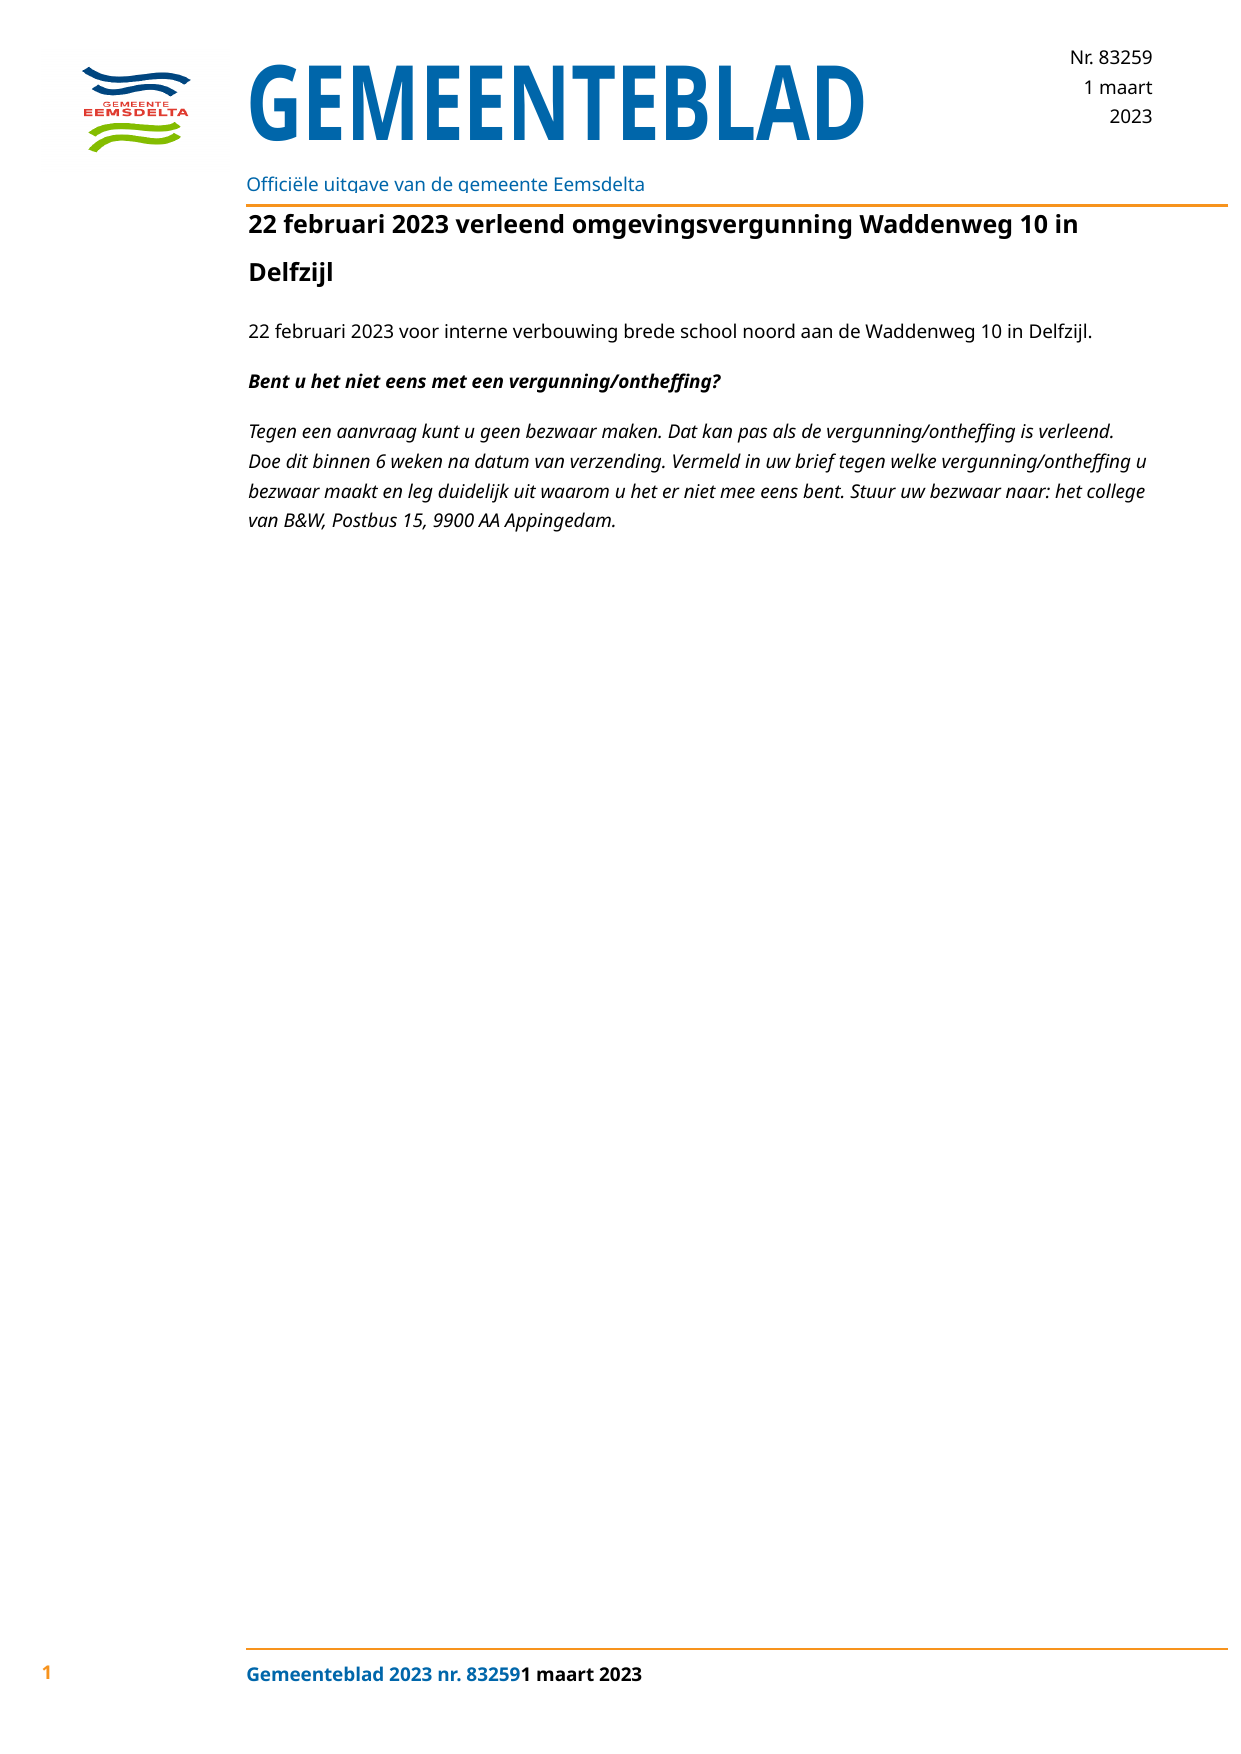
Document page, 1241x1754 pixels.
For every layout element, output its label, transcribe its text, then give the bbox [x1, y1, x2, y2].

text Bent u het niet eens met een vergunning/ontheffing? [248, 368, 1152, 394]
text 22 februari 2023 voor interne verbouwing brede school noord aan de Waddenweg 10 in Delfzijl. [248, 318, 1152, 344]
text 22 februari 2023 verleend omgevingsvergunning Waddenweg 10 in Delfzijl [248, 207, 1152, 288]
picture [41, 47, 231, 172]
text Tegen een aanvraag kunt u geen bezwaar maken. Dat kan pas als de vergunning/ontheffing is verleend. Doe dit binnen 6 weken na datum van verzending. Vermeld in uw brief tegen welke vergunning/ontheffing u bezwaar maakt en leg duidelijk uit waarom u het er niet mee eens bent. Stuur uw bezwaar naar: het college van B&W, Postbus 15, 9900 AA Appingedam. [248, 419, 1152, 533]
